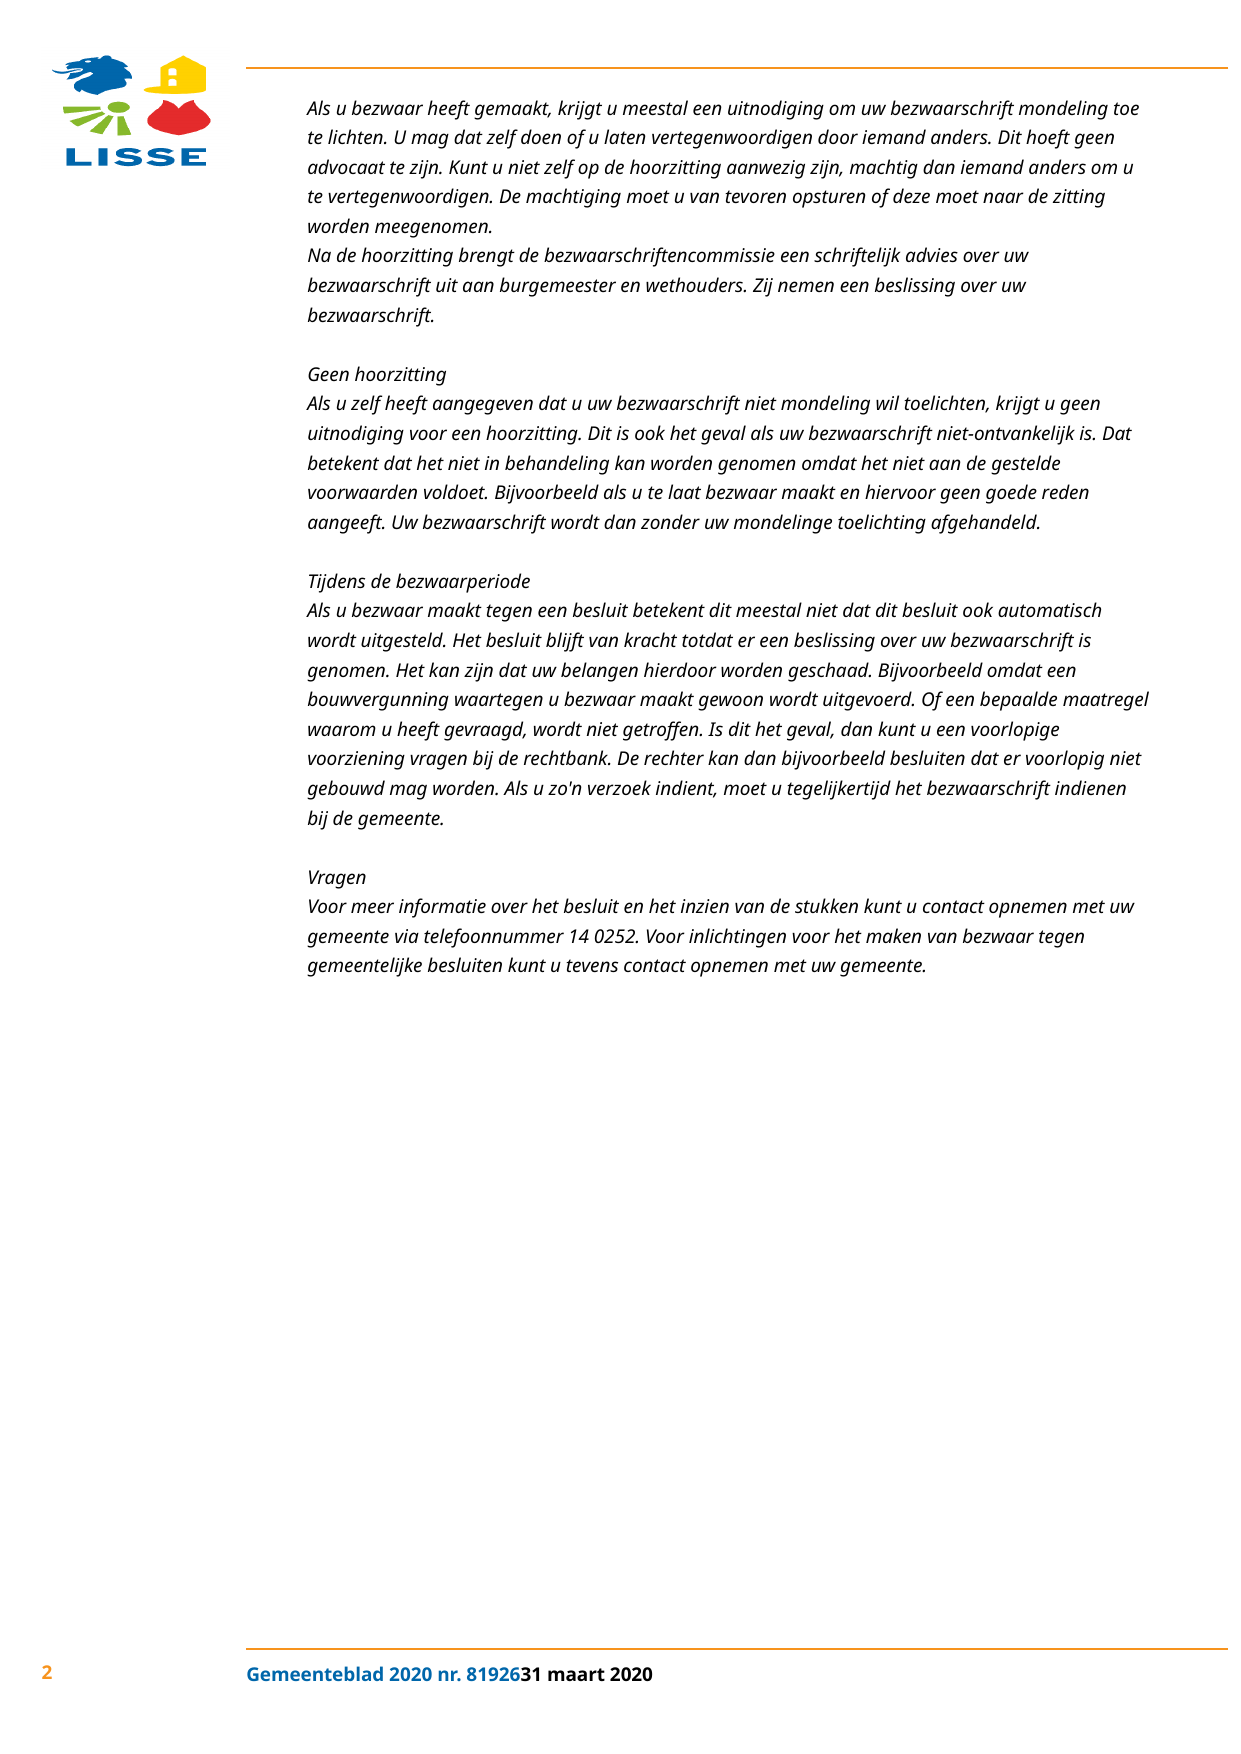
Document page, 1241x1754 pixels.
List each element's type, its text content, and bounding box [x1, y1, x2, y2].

list Als u zelf heeft aangegeven dat u uw bezwaarschrift niet mondeling wil toelichten, krijgt u geen uitnodiging voor een hoorzitting. Dit is ook het geval als uw bezwaarschrift niet-ontvankelijk is. Dat betekent dat het niet in behandeling kan worden genomen omdat het niet aan de gestelde voorwaarden voldoet. Bijvoorbeeld als u te laat bezwaar maakt en hiervoor geen goede reden aangeeft. Uw bezwaarschrift wordt dan zonder uw mondelinge toelichting afgehandeld. [248, 391, 1152, 535]
list Als u bezwaar heeft gemaakt, krijgt u meestal een uitnodiging om uw bezwaarschrift mondeling toe te lichten. U mag dat zelf doen of u laten vertegenwoordigen door iemand anders. Dit hoeft geen advocaat te zijn. Kunt u niet zelf op de hoorzitting aanwezig zijn, machtig dan iemand anders om u te vertegenwoordigen. De machtiging moet u van tevoren opsturen of deze moet naar de zitting worden meegenomen. [248, 95, 1152, 239]
list Voor meer informatie over het besluit en het inzien van de stukken kunt u contact opnemen met uw gemeente via telefoonnummer 14 0252. Voor inlichtingen voor het maken van bezwaar tegen gemeentelijke besluiten kunt u tevens contact opnemen met uw gemeente. [248, 893, 1152, 978]
list Na de hoorzitting brengt de bezwaarschriftencommissie een schriftelijk advies over uw bezwaarschrift uit aan burgemeester en wethouders. Zij nemen een beslissing over uw bezwaarschrift. [248, 243, 1152, 328]
picture [41, 47, 231, 172]
list Tijdens de bezwaarperiode [248, 568, 1152, 594]
list Als u bezwaar maakt tegen een besluit betekent dit meestal niet dat dit besluit ook automatisch wordt uitgesteld. Het besluit blijft van kracht totdat er een beslissing over uw bezwaarschrift is genomen. Het kan zijn dat uw belangen hierdoor worden geschaad. Bijvoorbeeld omdat een bouwvergunning waartegen u bezwaar maakt gewoon wordt uitgevoerd. Of een bepaalde maatregel waarom u heeft gevraagd, wordt niet getroffen. Is dit het geval, dan kunt u een voorlopige voorziening vragen bij de rechtbank. De rechter kan dan bijvoorbeeld besluiten dat er voorlopig niet gebouwd mag worden. Als u zo'n verzoek indient, moet u tegelijkertijd het bezwaarschrift indienen bij de gemeente. [248, 598, 1152, 831]
list Vragen [248, 864, 1152, 890]
list Geen hoorzitting [248, 361, 1152, 387]
